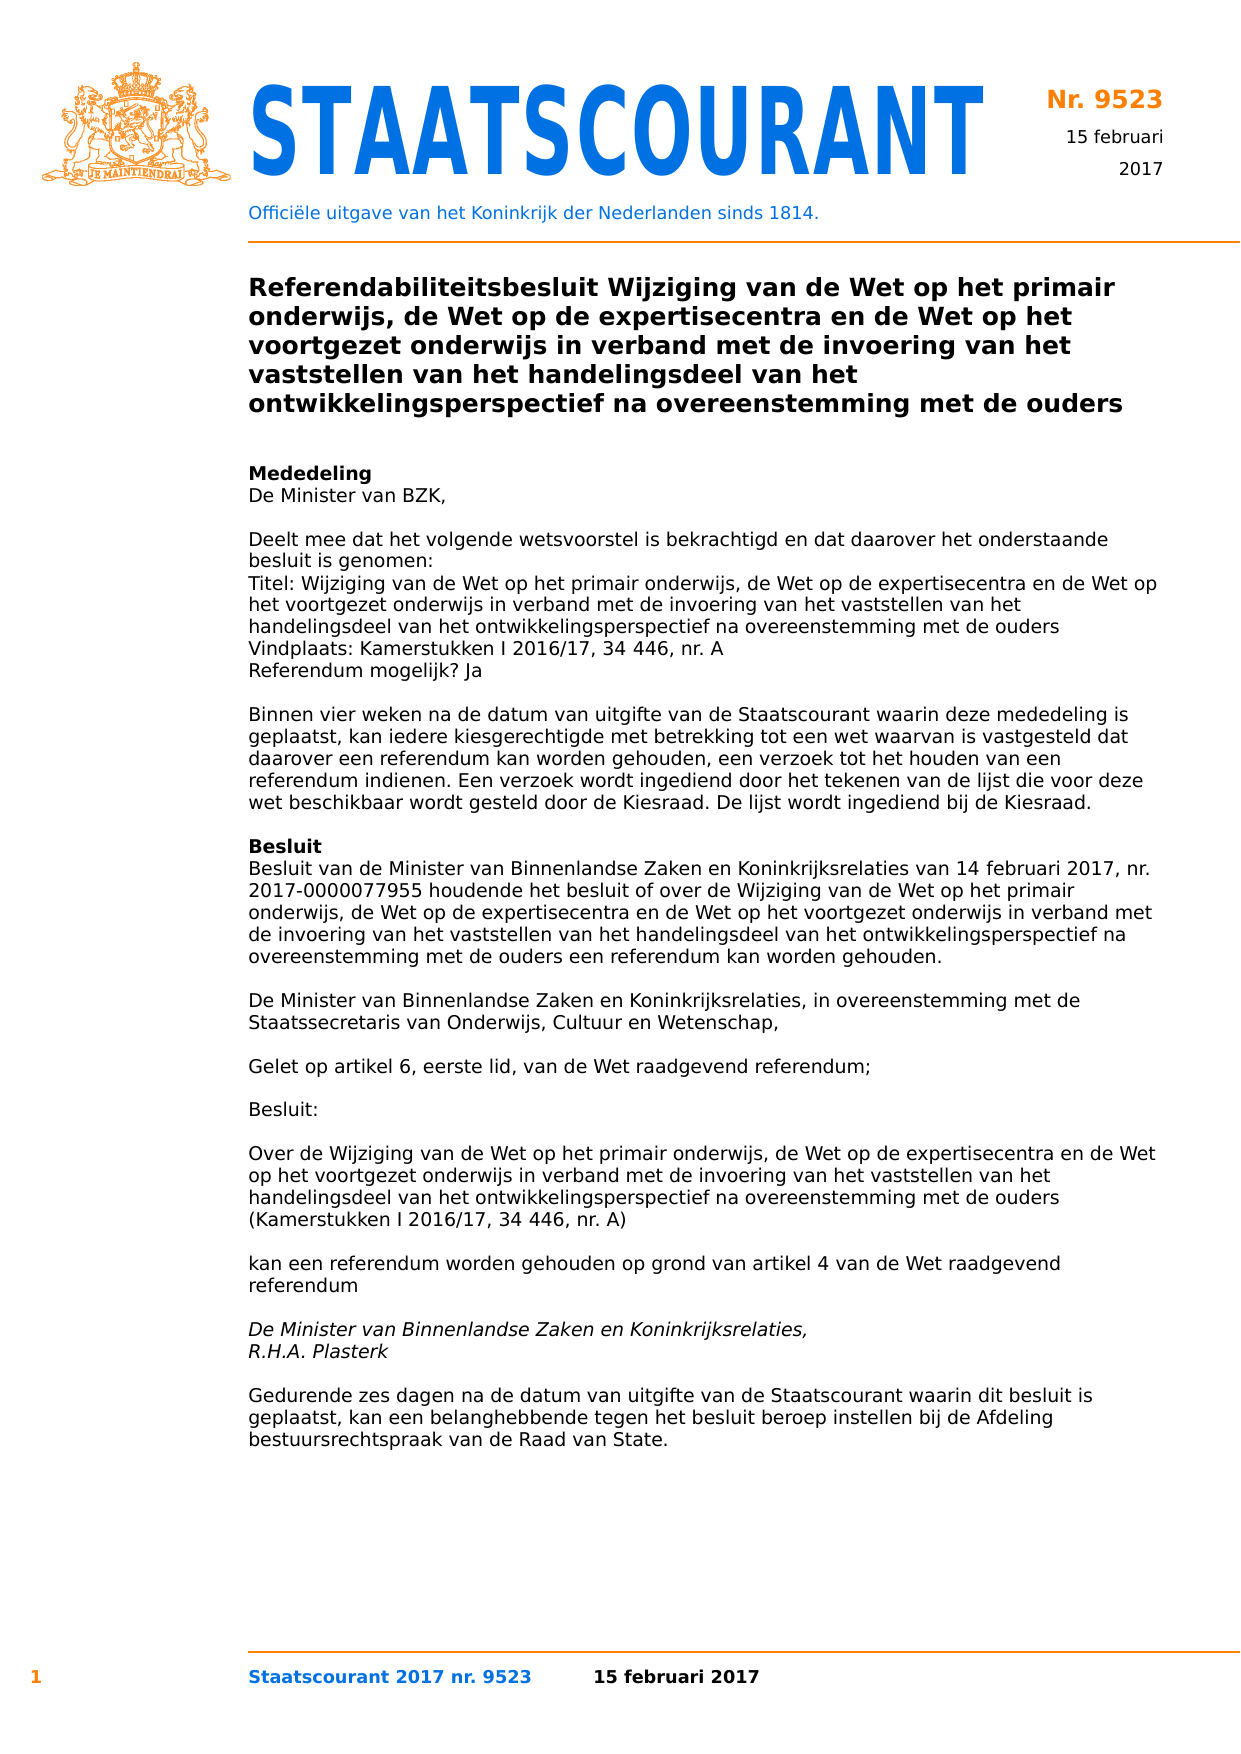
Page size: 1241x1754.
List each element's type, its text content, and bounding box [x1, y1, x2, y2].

table_cell 2017 [998, 153, 1240, 203]
table_cell 15 februari [998, 121, 1240, 153]
text Gedurende zes dagen na de datum van uitgifte van de Staatscourant waarin dit besluit is geplaatst, kan een belanghebbende tegen het besluit beroep instellen bij de Afdeling bestuursrechtspraak van de Raad van State. [248, 1385, 1163, 1451]
text Besluit van de Minister van Binnenlandse Zaken en Koninkrijksrelaties van 14 februari 2017, nr. 2017-0000077955 houdende het besluit of over de Wijziging van de Wet op het primair onderwijs, de Wet op de expertisecentra en de Wet op het voortgezet onderwijs in verband met de invoering van het vaststellen van het handelingsdeel van het ontwikkelingsperspectief na overeenstemming met de ouders een referendum kan worden gehouden. [248, 858, 1163, 968]
text De Minister van Binnenlandse Zaken en Koninkrijksrelaties, in overeenstemming met de Staatssecretaris van Onderwijs, Cultuur en Wetenschap, [248, 990, 1163, 1034]
text Titel: Wijziging van de Wet op het primair onderwijs, de Wet op de expertisecentra en de Wet op het voortgezet onderwijs in verband met de invoering van het vaststellen van het handelingsdeel van het ontwikkelingsperspectief na overeenstemming met de ouders [248, 572, 1163, 638]
table_header Nr. 9523 [998, 62, 1240, 121]
text Referendum mogelijk? Ja [248, 660, 1163, 682]
text Vindplaats: Kamerstukken I 2016/17, 34 446, nr. A [248, 638, 1163, 660]
text Over de Wijziging van de Wet op het primair onderwijs, de Wet op de expertisecentra en de Wet op het voortgezet onderwijs in verband met de invoering van het vaststellen van het handelingsdeel van het ontwikkelingsperspectief na overeenstemming met de ouders (Kamerstukken I 2016/17, 34 446, nr. A) [248, 1143, 1163, 1231]
text Binnen vier weken na de datum van uitgifte van de Staatscourant waarin deze mededeling is geplaatst, kan iedere kiesgerechtigde met betrekking tot een wet waarvan is vastgesteld dat daarover een referendum kan worden gehouden, een verzoek tot het houden van een referendum indienen. Een verzoek wordt ingediend door het tekenen van de lijst die voor deze wet beschikbaar wordt gesteld door de Kiesraad. De lijst wordt ingediend bij de Kiesraad. [248, 704, 1163, 814]
text Mededeling [248, 463, 1163, 484]
subtitle Referendabiliteitsbesluit Wijziging van de Wet op het primair onderwijs, de Wet op de expertisecentra en de Wet op het voortgezet onderwijs in verband met de invoering van het vaststellen van het handelingsdeel van het ontwikkelingsperspectief na overeenstemming met de ouders [248, 273, 1163, 419]
table_cell Officiële uitgave van het Koninkrijk der Nederlanden sinds 1814. [248, 203, 1240, 241]
text De Minister van Binnenlandse Zaken en Koninkrijksrelaties, R.H.A. Plasterk [248, 1319, 1163, 1363]
picture [41, 62, 231, 186]
text kan een referendum worden gehouden op grond van artikel 4 van de Wet raadgevend referendum [248, 1253, 1163, 1297]
text Deelt mee dat het volgende wetsvoorstel is bekrachtigd en dat daarover het onderstaande besluit is genomen: [248, 528, 1163, 572]
text Besluit: [248, 1099, 1163, 1121]
table_header [25, 62, 248, 241]
text Besluit [248, 836, 1163, 858]
text De Minister van BZK, [248, 484, 1163, 507]
text Gelet op artikel 6, eerste lid, van de Wet raadgevend referendum; [248, 1056, 1163, 1077]
table_header STAATSCOURANT [248, 62, 998, 203]
